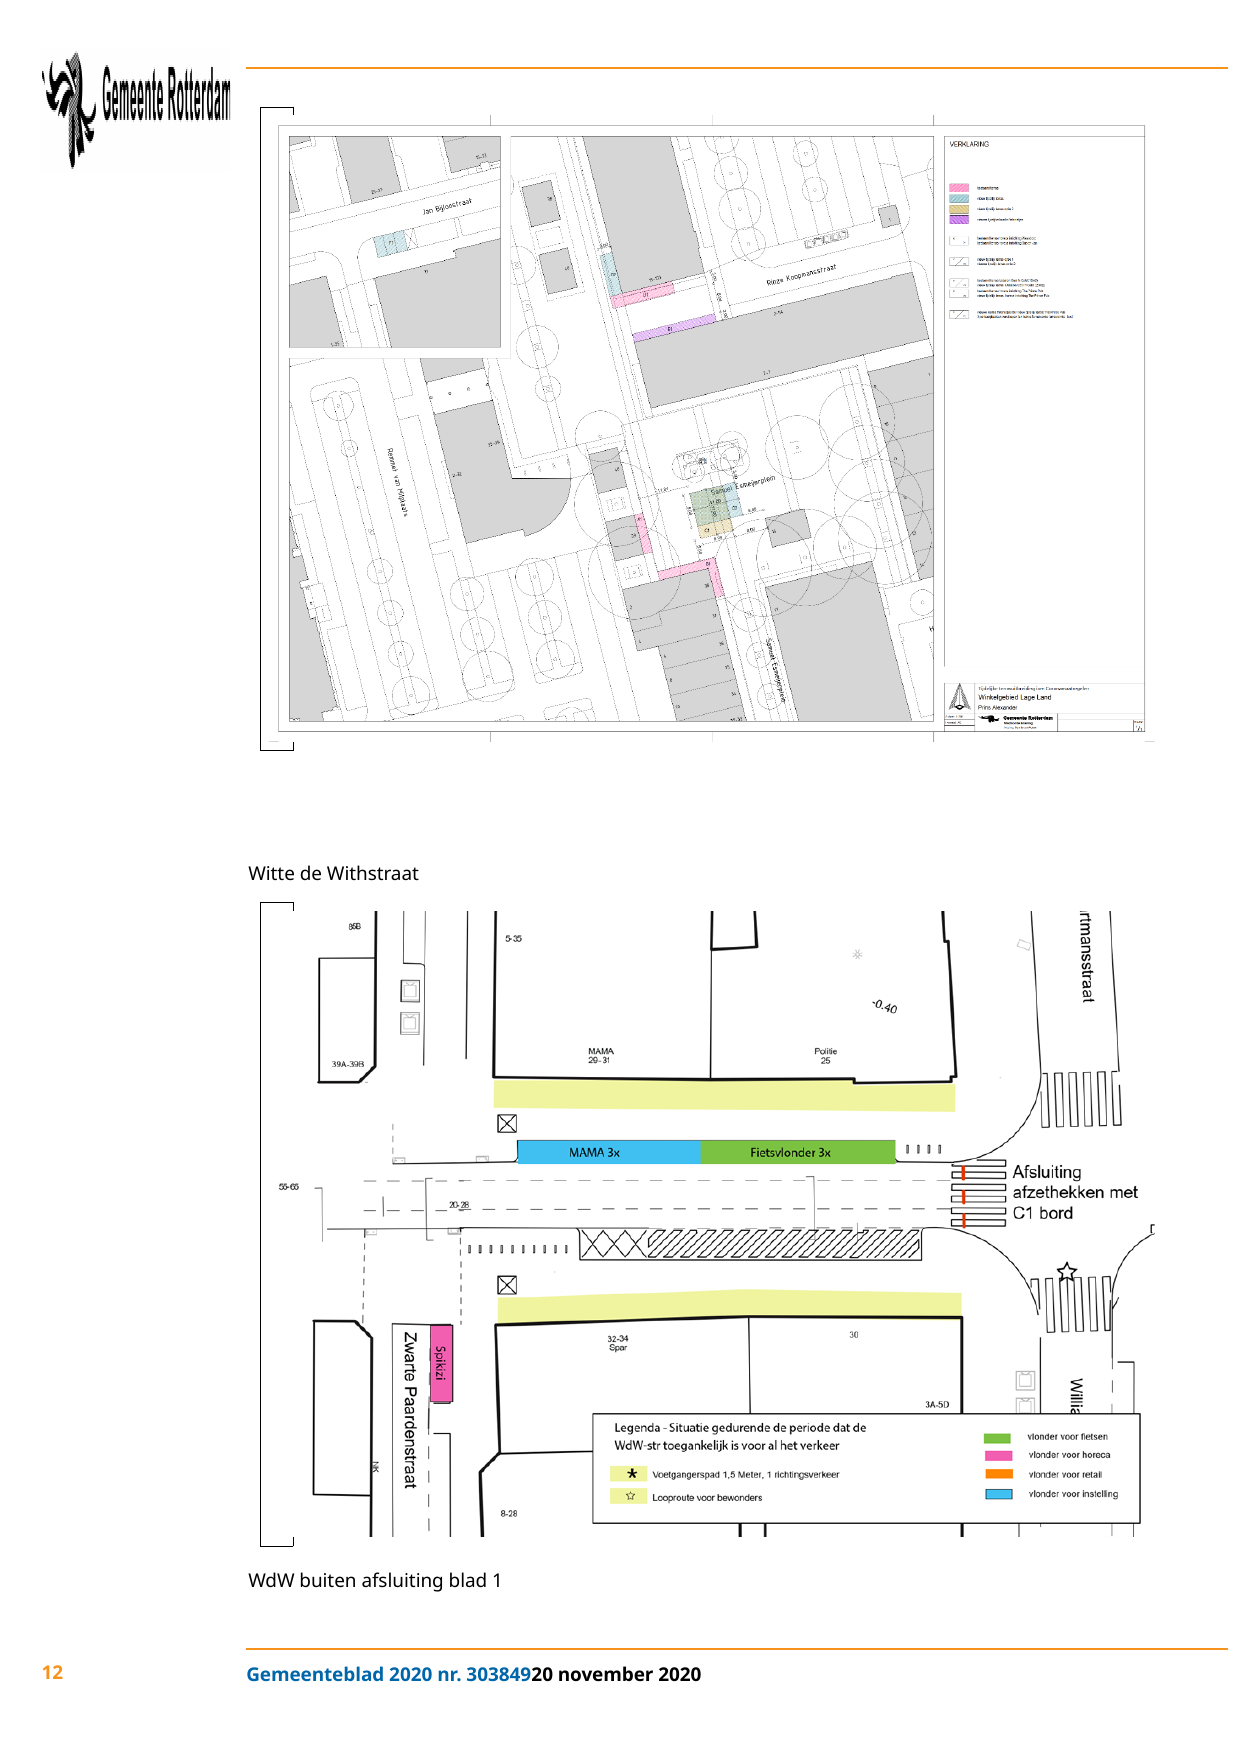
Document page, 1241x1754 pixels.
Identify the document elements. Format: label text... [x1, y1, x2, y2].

text WdW buiten afsluiting blad 1 [248, 1567, 1152, 1593]
picture [41, 47, 231, 172]
picture [268, 911, 1155, 1537]
picture [268, 115, 1155, 742]
text Witte de Withstraat [248, 861, 1152, 886]
